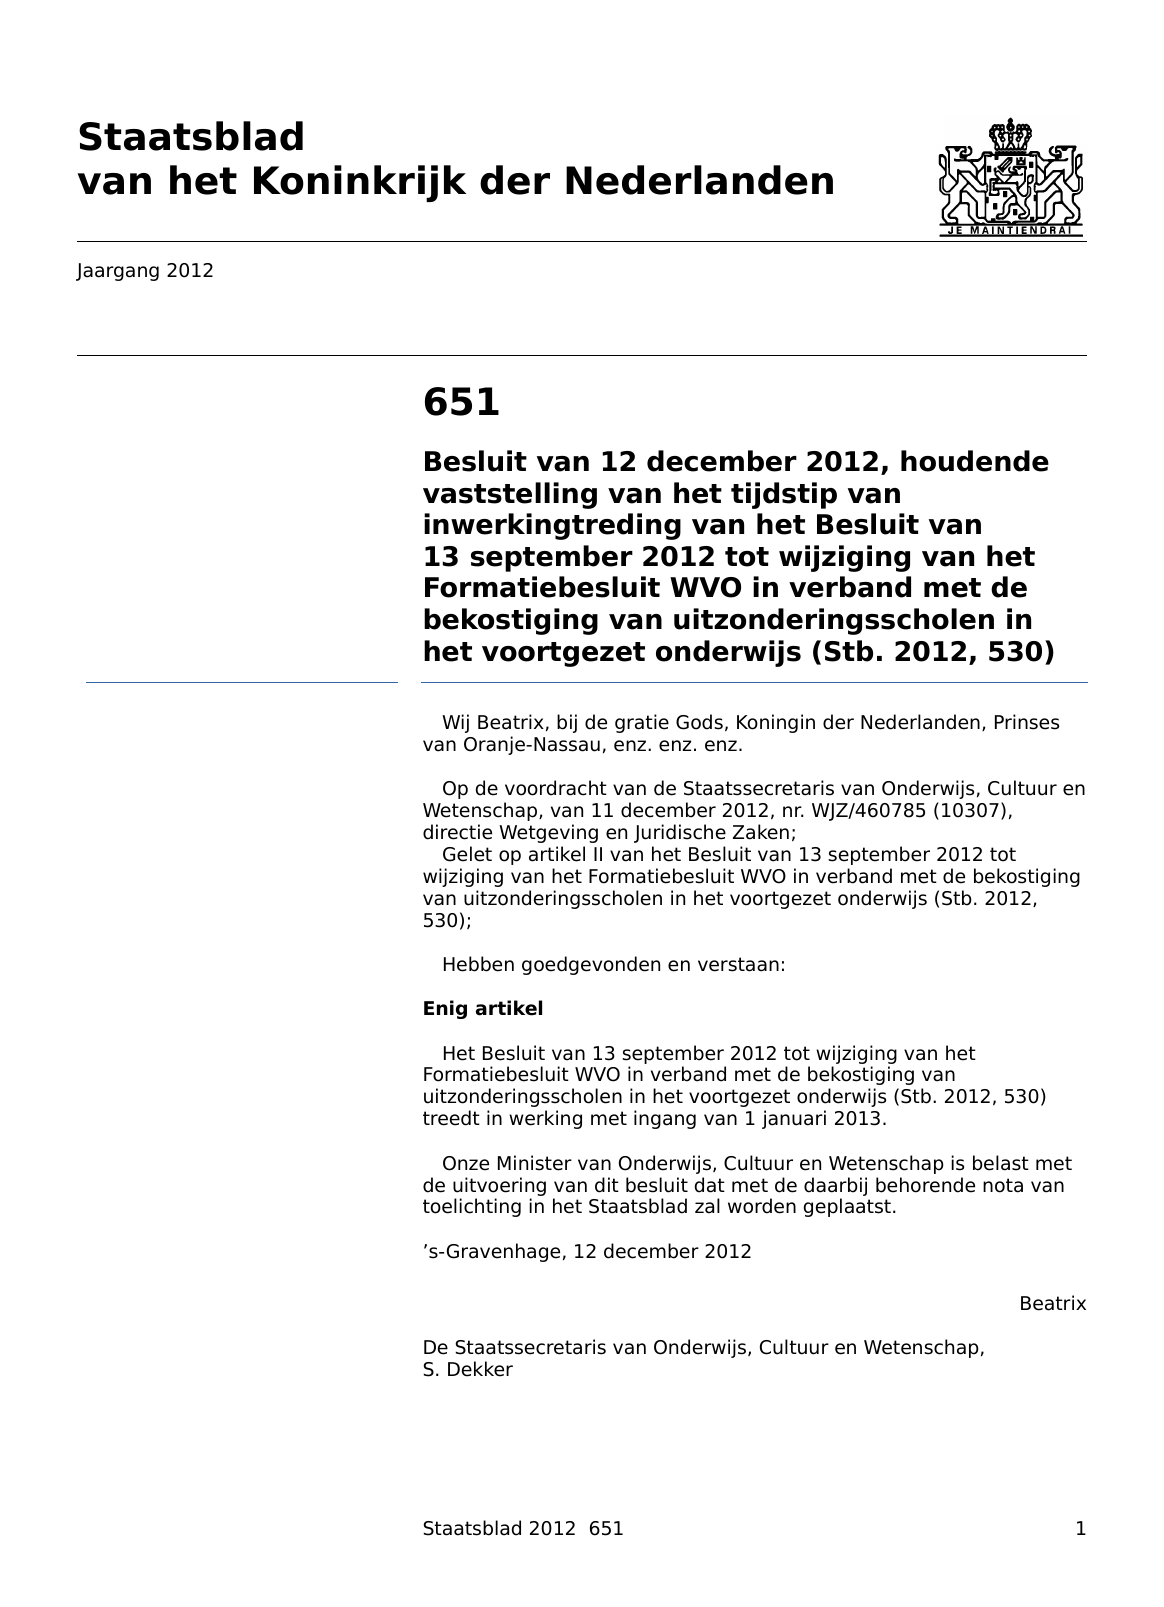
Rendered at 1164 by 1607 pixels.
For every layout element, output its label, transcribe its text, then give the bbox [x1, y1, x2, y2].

subtitle 651 [422, 381, 1087, 424]
text Gelet op artikel II van het Besluit van 13 september 2012 tot wijziging van het Formatiebesluit WVO in verband met de bekostiging van uitzonderingsscholen in het voortgezet onderwijs (Stb. 2012, 530); [422, 844, 1087, 932]
text Het Besluit van 13 september 2012 tot wijziging van het Formatiebesluit WVO in verband met de bekostiging van uitzonderingsscholen in het voortgezet onderwijs (Stb. 2012, 530) treedt in werking met ingang van 1 januari 2013. [422, 1042, 1087, 1130]
text De Staatssecretaris van Onderwijs, Cultuur en Wetenschap, S. Dekker [422, 1337, 1087, 1381]
picture [936, 115, 1087, 240]
table_header [886, 100, 1087, 241]
text Onze Minister van Onderwijs, Cultuur en Wetenschap is belast met de uitvoering van dit besluit dat met de daarbij behorende nota van toelichting in het Staatsblad zal worden geplaatst. [422, 1152, 1087, 1218]
subtitle Enig artikel [422, 998, 1087, 1020]
text Hebben goedgevonden en verstaan: [422, 954, 1087, 976]
text Besluit van 12 december 2012, houdende vaststelling van het tijdstip van inwerkingtreding van het Besluit van 13 september 2012 tot wijziging van het Formatiebesluit WVO in verband met de bekostiging van uitzonderingsscholen in het voortgezet onderwijs (Stb. 2012, 530) [422, 447, 1087, 667]
table_cell Jaargang 2012 [77, 242, 1087, 355]
table_header Staatsblad van het Koninkrijk der Nederlanden [77, 100, 886, 241]
text Beatrix [422, 1293, 1087, 1314]
text Wij Beatrix, bij de gratie Gods, Koningin der Nederlanden, Prinses van Oranje-Nassau, enz. enz. enz. [422, 712, 1087, 756]
text Op de voordracht van de Staatssecretaris van Onderwijs, Cultuur en Wetenschap, van 11 december 2012, nr. WJZ/460785 (10307), directie Wetgeving en Juridische Zaken; [422, 778, 1087, 844]
text ’s-Gravenhage, 12 december 2012 [422, 1241, 1087, 1263]
